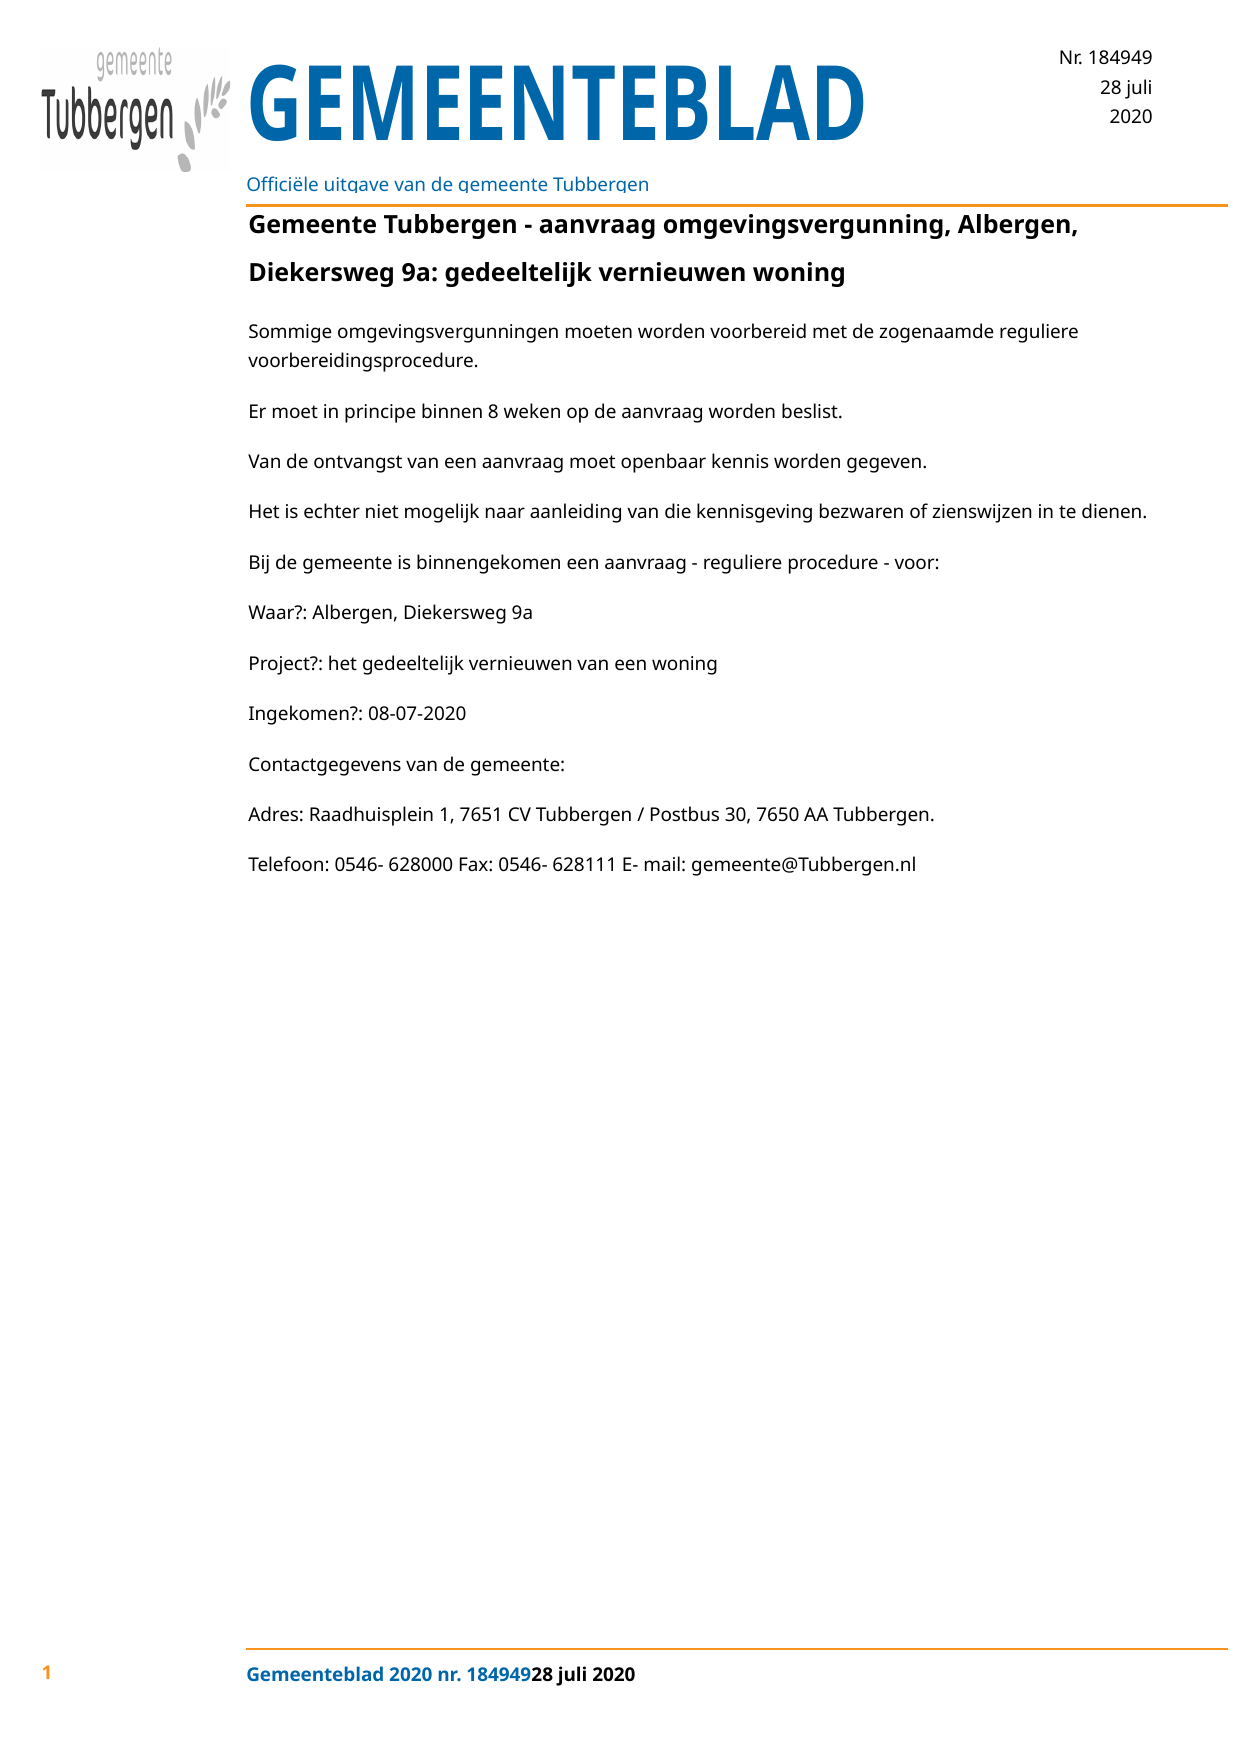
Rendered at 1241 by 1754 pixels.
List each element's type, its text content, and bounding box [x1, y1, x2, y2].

text Ingekomen?: 08-07-2020 [248, 700, 1152, 726]
text Telefoon: 0546- 628000 Fax: 0546- 628111 E- mail: gemeente@Tubbergen.nl [248, 852, 1152, 877]
text Het is echter niet mogelijk naar aanleiding van die kennisgeving bezwaren of zienswijzen in te dienen. [248, 499, 1152, 524]
text Waar?: Albergen, Diekersweg 9a [248, 599, 1152, 625]
text Sommige omgevingsvergunningen moeten worden voorbereid met de zogenaamde reguliere voorbereidingsprocedure. [248, 318, 1152, 373]
picture [41, 47, 231, 172]
text Van de ontvangst van een aanvraag moet openbaar kennis worden gegeven. [248, 448, 1152, 474]
text Adres: Raadhuisplein 1, 7651 CV Tubbergen / Postbus 30, 7650 AA Tubbergen. [248, 801, 1152, 827]
text Er moet in principe binnen 8 weken op de aanvraag worden beslist. [248, 398, 1152, 424]
text Contactgegevens van de gemeente: [248, 751, 1152, 777]
text Bij de gemeente is binnengekomen een aanvraag - reguliere procedure - voor: [248, 549, 1152, 575]
text Gemeente Tubbergen - aanvraag omgevingsvergunning, Albergen, Diekersweg 9a: gedeeltelijk vernieuwen woning [248, 207, 1152, 288]
text Project?: het gedeeltelijk vernieuwen van een woning [248, 650, 1152, 676]
